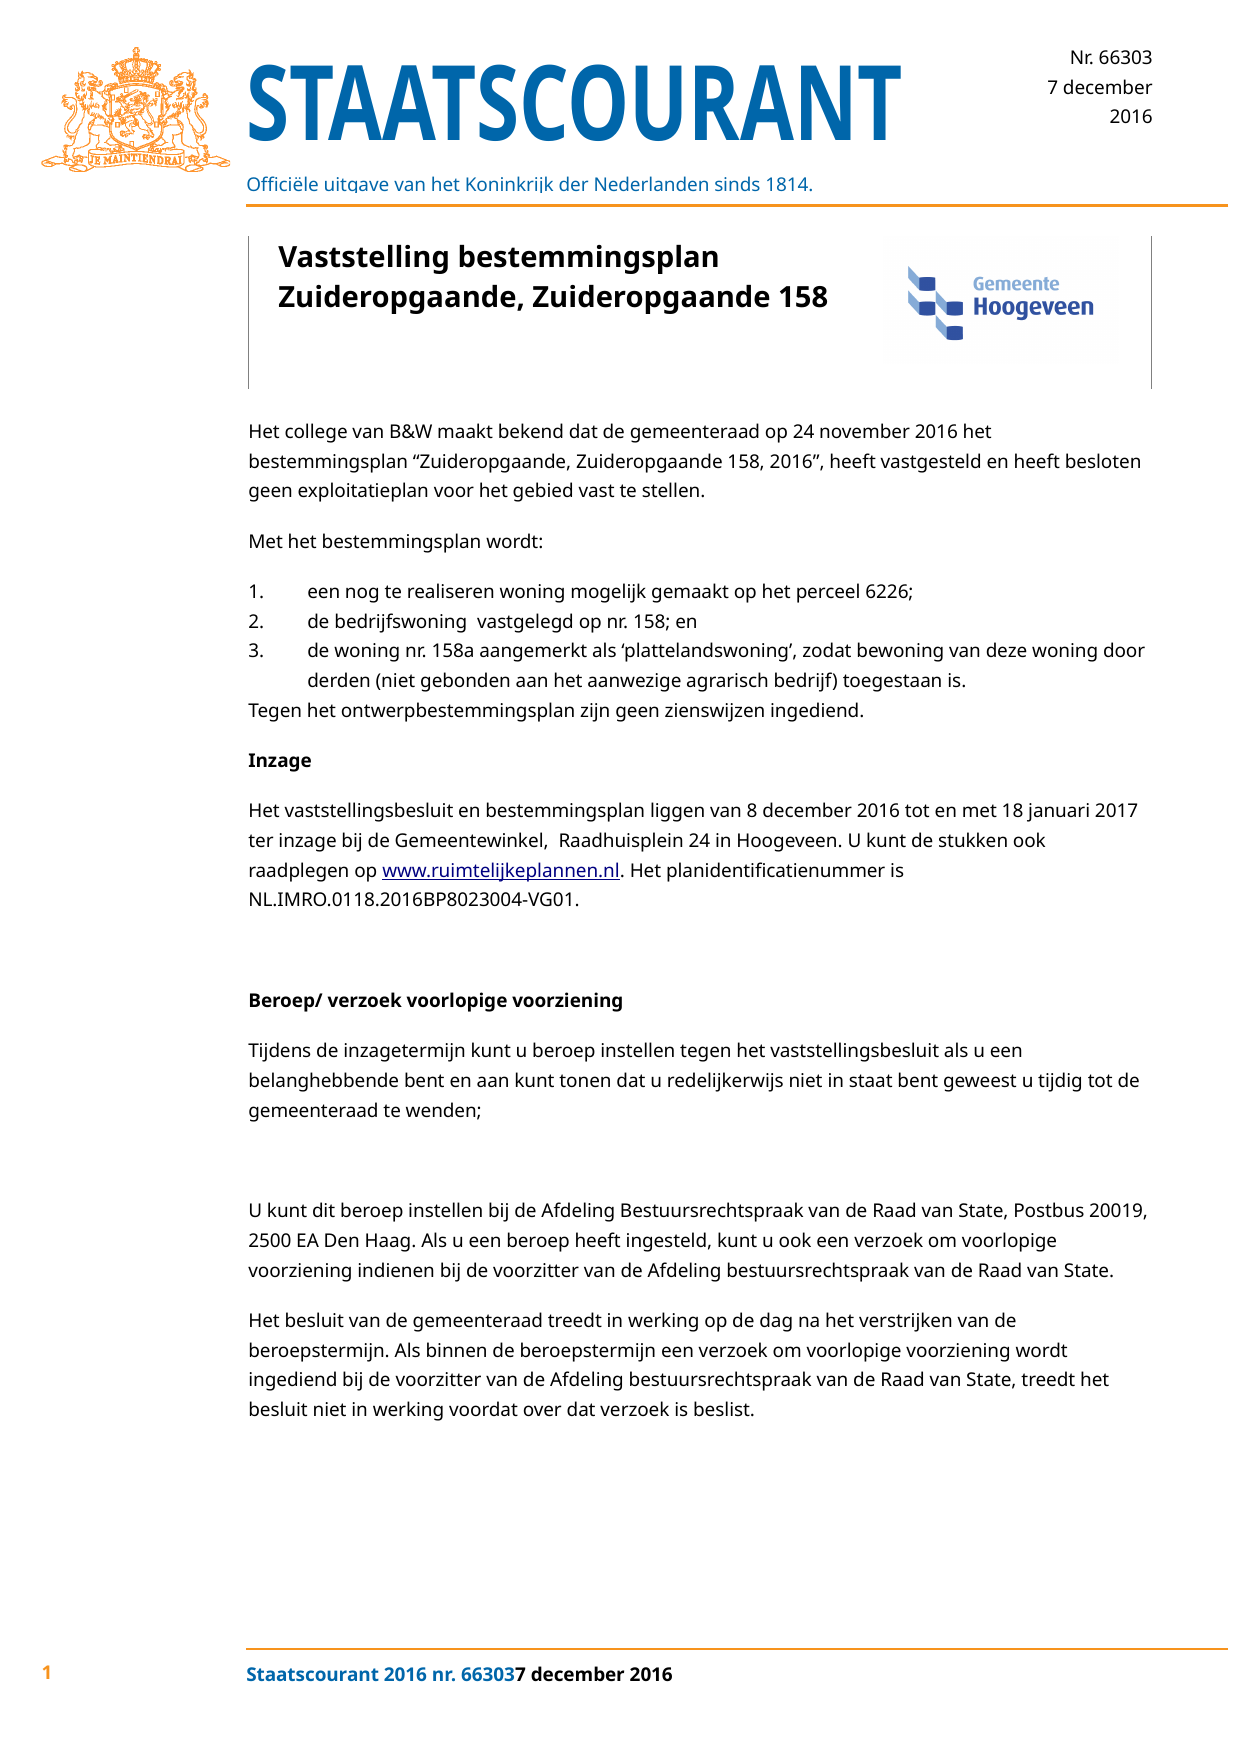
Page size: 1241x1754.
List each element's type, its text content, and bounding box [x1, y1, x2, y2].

text Inzage [248, 747, 1152, 773]
text Beroep/ verzoek voorlopige voorziening [248, 987, 1152, 1013]
text Tegen het ontwerpbestemmingsplan zijn geen zienswijzen ingediend. [248, 697, 1152, 722]
table_header Vaststelling bestemmingsplan Zuideropgaande, Zuideropgaande 158 [249, 236, 850, 389]
list de bedrijfswoning vastgelegd op nr. 158; en [248, 608, 1152, 634]
list een nog te realiseren woning mogelijk gemaakt op het perceel 6226; [248, 578, 1152, 604]
text U kunt dit beroep instellen bij de Afdeling Bestuursrechtspraak van de Raad van State, Postbus 20019, 2500 EA Den Haag. Als u een beroep heeft ingesteld, kunt u ook een verzoek om voorlopige voorziening indienen bij de voorzitter van de Afdeling bestuursrechtspraak van de Raad van State. [248, 1198, 1152, 1282]
list de woning nr. 158a aangemerkt als ‘plattelandswoning’, zodat bewoning van deze woning door derden (niet gebonden aan het aanwezige agrarisch bedrijf) toegestaan is. [248, 638, 1152, 693]
picture [41, 47, 231, 172]
table_header [850, 236, 1151, 389]
picture [882, 236, 1119, 364]
text Met het bestemmingsplan wordt: [248, 528, 1152, 554]
text Het college van B&W maakt bekend dat de gemeenteraad op 24 november 2016 het bestemmingsplan “Zuideropgaande, Zuideropgaande 158, 2016”, heeft vastgesteld en heeft besloten geen exploitatieplan voor het gebied vast te stellen. [248, 418, 1152, 503]
text Het vaststellingsbesluit en bestemmingsplan liggen van 8 december 2016 tot en met 18 januari 2017 ter inzage bij de Gemeentewinkel, Raadhuisplein 24 in Hoogeveen. U kunt de stukken ook raadplegen op www.ruimtelijkeplannen.nl. Het planidentificatienummer is NL.IMRO.0118.2016BP8023004-VG01. [248, 798, 1152, 912]
text Het besluit van de gemeenteraad treedt in werking op de dag na het verstrijken van de beroepstermijn. Als binnen de beroepstermijn een verzoek om voorlopige voorziening wordt ingediend bij de voorzitter van de Afdeling bestuursrechtspraak van de Raad van State, treedt het besluit niet in werking voordat over dat verzoek is beslist. [248, 1307, 1152, 1422]
text Tijdens de inzagetermijn kunt u beroep instellen tegen het vaststellingsbesluit als u een belanghebbende bent en aan kunt tonen dat u redelijkerwijs niet in staat bent geweest u tijdig tot de gemeenteraad te wenden; [248, 1038, 1152, 1122]
